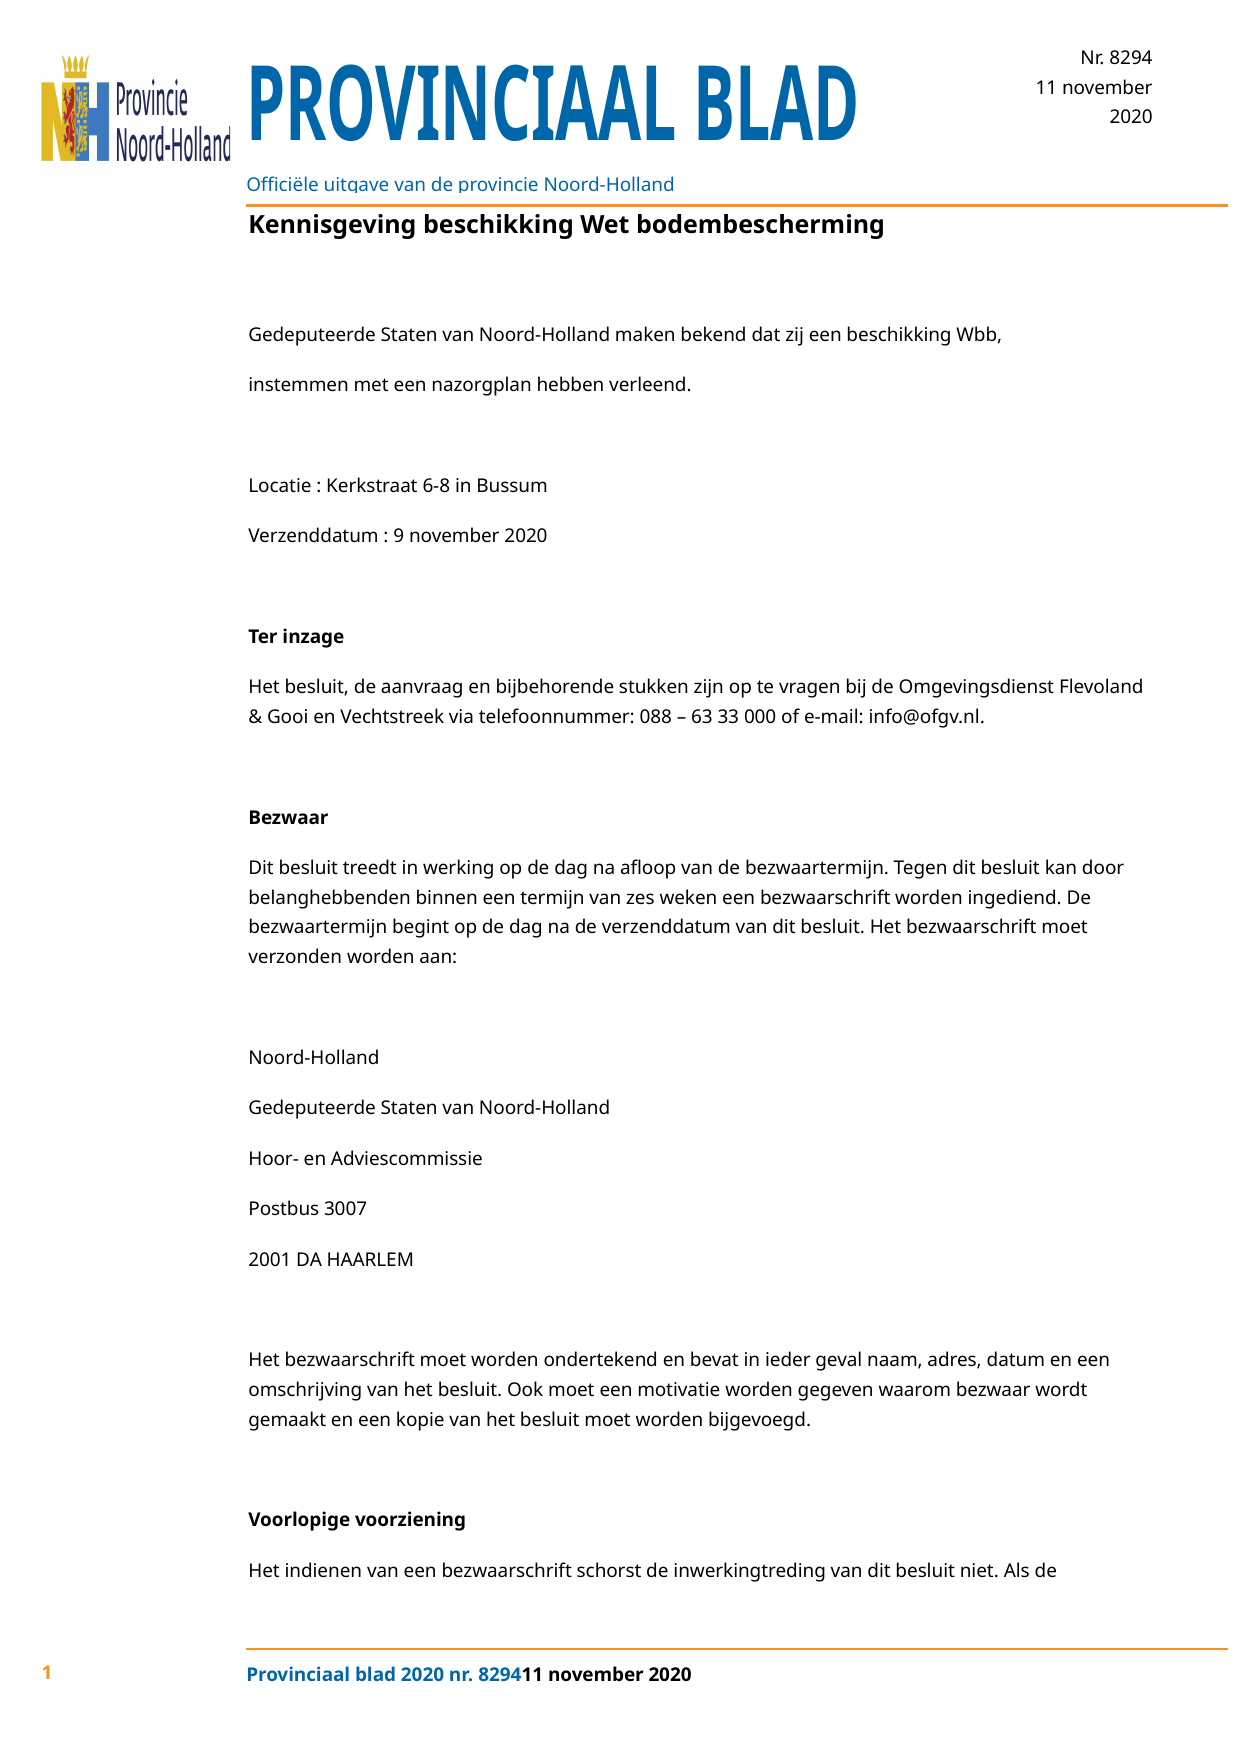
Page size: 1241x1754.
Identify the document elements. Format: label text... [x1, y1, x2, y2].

text Het bezwaarschrift moet worden ondertekend en bevat in ieder geval naam, adres, datum en een omschrijving van het besluit. Ook moet een motivatie worden gegeven waarom bezwaar wordt gemaakt en een kopie van het besluit moet worden bijgevoegd. [248, 1347, 1152, 1431]
text Het indienen van een bezwaarschrift schorst de inwerkingtreding van dit besluit niet. Als de [248, 1557, 1152, 1583]
text Dit besluit treedt in werking op de dag na afloop van de bezwaartermijn. Tegen dit besluit kan door belanghebbenden binnen een termijn van zes weken een bezwaarschrift worden ingediend. De bezwaartermijn begint op de dag na de verzenddatum van dit besluit. Het bezwaarschrift moet verzonden worden aan: [248, 854, 1152, 969]
text Verzenddatum : 9 november 2020 [248, 522, 1152, 548]
text Het besluit, de aanvraag en bijbehorende stukken zijn op te vragen bij de Omgevingsdienst Flevoland & Gooi en Vechtstreek via telefoonnummer: 088 – 63 33 000 of e-mail: info@ofgv.nl. [248, 674, 1152, 729]
text Kennisgeving beschikking Wet bodembescherming [248, 207, 1152, 241]
text Postbus 3007 [248, 1195, 1152, 1221]
text Bezwaar [248, 804, 1152, 830]
text Noord-Holland [248, 1044, 1152, 1070]
text Ter inzage [248, 623, 1152, 649]
text Hoor- en Adviescommissie [248, 1145, 1152, 1171]
text Gedeputeerde Staten van Noord-Holland [248, 1094, 1152, 1120]
text Locatie : Kerkstraat 6-8 in Bussum [248, 472, 1152, 498]
picture [41, 47, 231, 172]
text Gedeputeerde Staten van Noord-Holland maken bekend dat zij een beschikking Wbb, [248, 321, 1152, 346]
text instemmen met een nazorgplan hebben verleend. [248, 371, 1152, 397]
text Voorlopige voorziening [248, 1507, 1152, 1532]
text 2001 DA HAARLEM [248, 1246, 1152, 1271]
